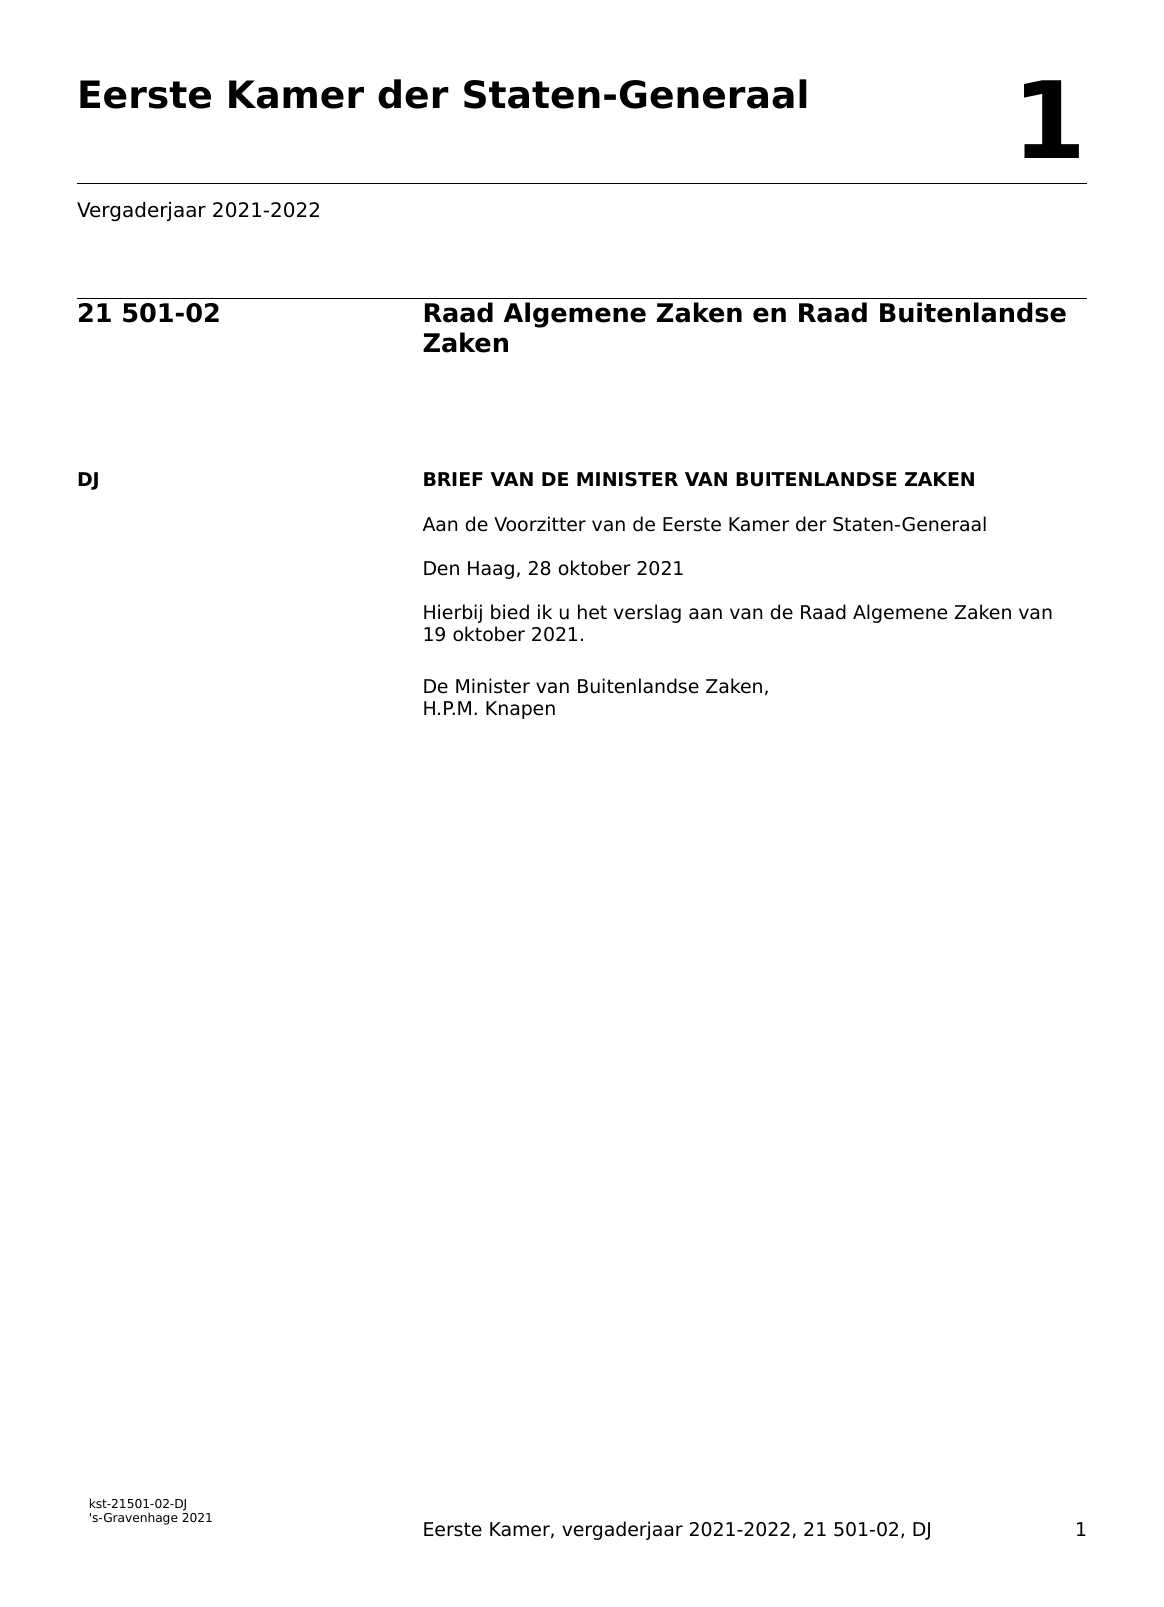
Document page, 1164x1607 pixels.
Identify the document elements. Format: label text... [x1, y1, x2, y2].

table_header Eerste Kamer der Staten-Generaal [77, 59, 886, 183]
text 's-Gravenhage 2021 [88, 1511, 323, 1525]
table_cell Vergaderjaar 2021-2022 [77, 184, 1087, 298]
table_header 1 [886, 59, 1087, 183]
text Hierbij bied ik u het verslag aan van de Raad Algemene Zaken van 19 oktober 2021. [422, 602, 1087, 646]
subtitle DJ BRIEF VAN DE MINISTER VAN BUITENLANDSE ZAKEN [77, 469, 1087, 491]
text De Minister van Buitenlandse Zaken, H.P.M. Knapen [422, 676, 1087, 720]
subtitle 21 501-02 Raad Algemene Zaken en Raad Buitenlandse Zaken [77, 299, 1087, 358]
text kst-21501-02-DJ [88, 1497, 323, 1511]
text Aan de Voorzitter van de Eerste Kamer der Staten-Generaal [422, 513, 1087, 536]
text Den Haag, 28 oktober 2021 [422, 558, 1087, 580]
